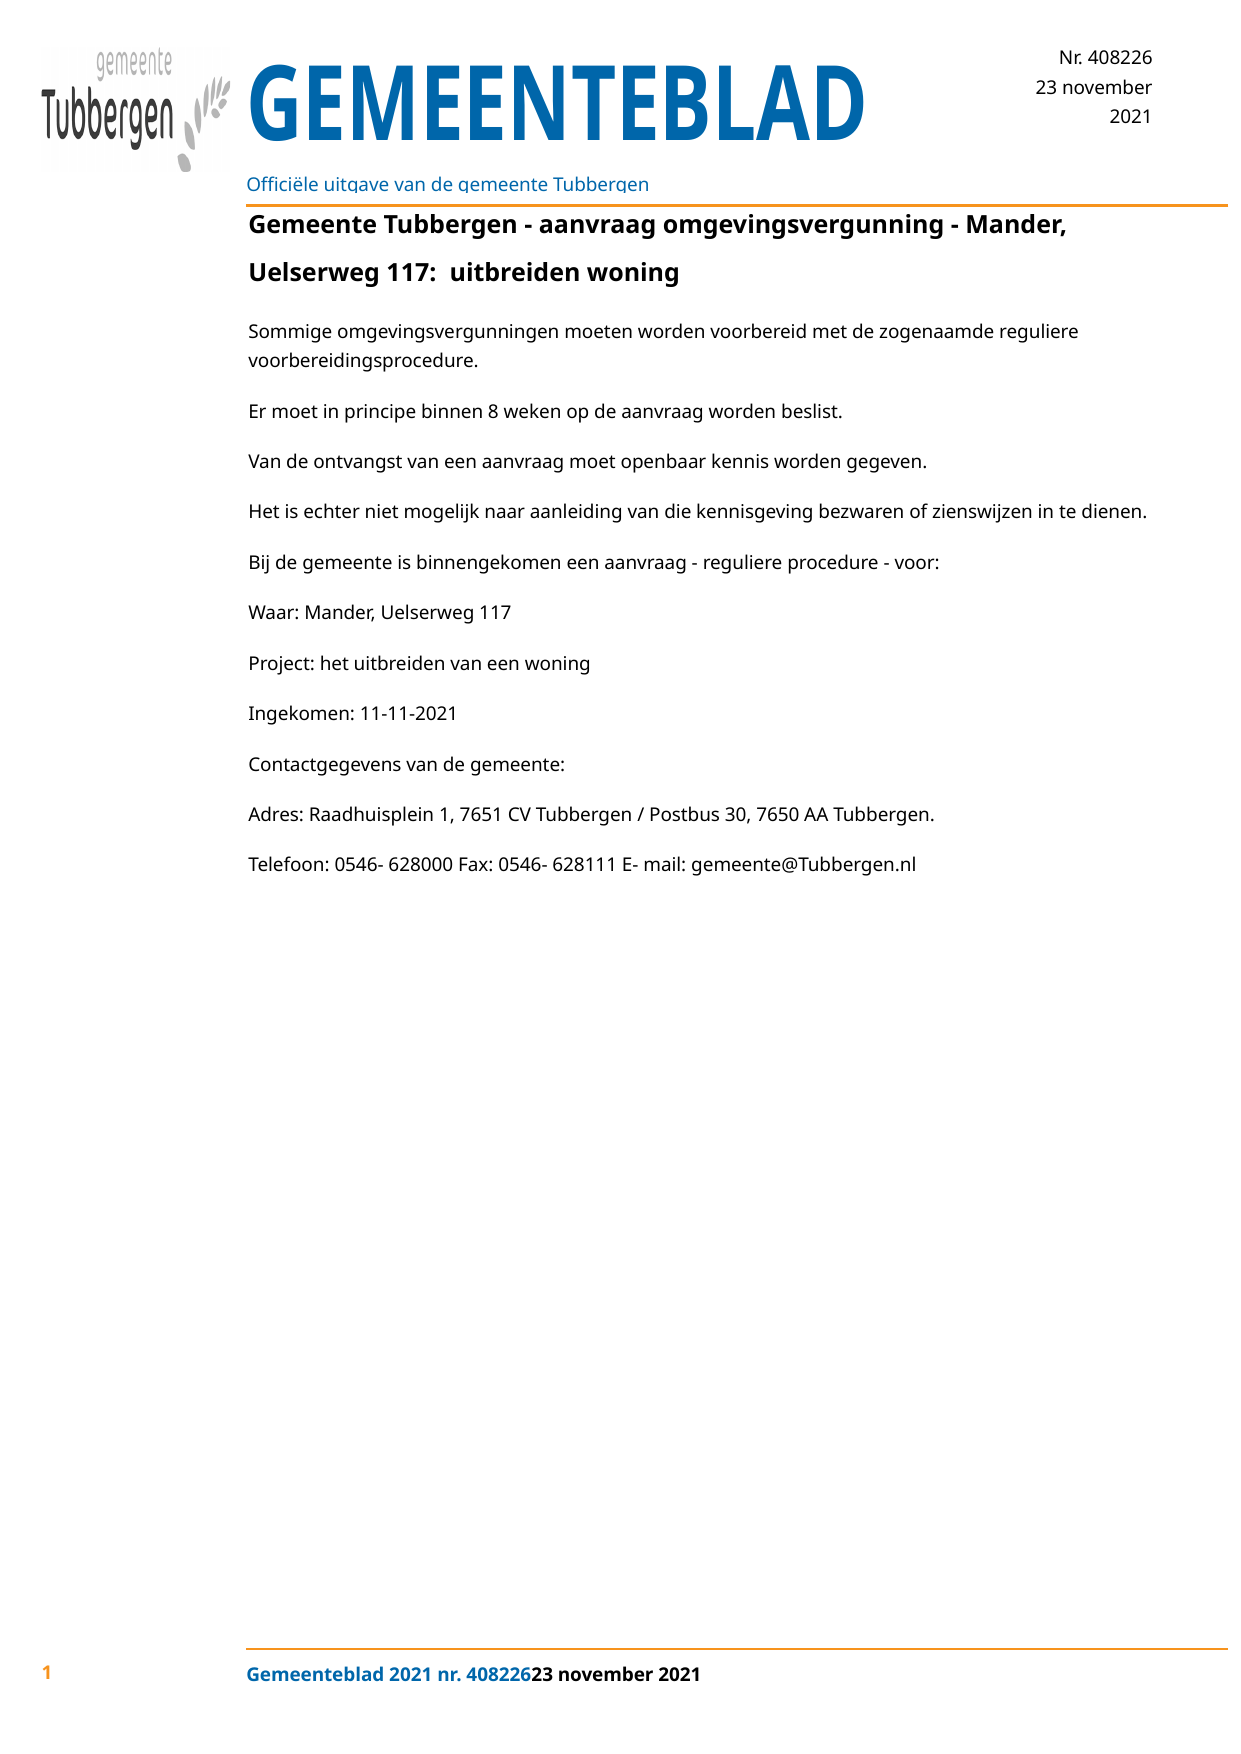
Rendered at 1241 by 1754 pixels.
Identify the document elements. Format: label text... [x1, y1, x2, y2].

text Gemeente Tubbergen - aanvraag omgevingsvergunning - Mander, Uelserweg 117: uitbreiden woning [248, 207, 1152, 288]
text Contactgegevens van de gemeente: [248, 751, 1152, 777]
text Van de ontvangst van een aanvraag moet openbaar kennis worden gegeven. [248, 448, 1152, 474]
text Sommige omgevingsvergunningen moeten worden voorbereid met de zogenaamde reguliere voorbereidingsprocedure. [248, 318, 1152, 373]
text Het is echter niet mogelijk naar aanleiding van die kennisgeving bezwaren of zienswijzen in te dienen. [248, 499, 1152, 524]
text Er moet in principe binnen 8 weken op de aanvraag worden beslist. [248, 398, 1152, 424]
text Adres: Raadhuisplein 1, 7651 CV Tubbergen / Postbus 30, 7650 AA Tubbergen. [248, 801, 1152, 827]
text Bij de gemeente is binnengekomen een aanvraag - reguliere procedure - voor: [248, 549, 1152, 575]
picture [41, 47, 231, 172]
text Ingekomen: 11-11-2021 [248, 700, 1152, 726]
text Project: het uitbreiden van een woning [248, 650, 1152, 676]
text Telefoon: 0546- 628000 Fax: 0546- 628111 E- mail: gemeente@Tubbergen.nl [248, 852, 1152, 877]
text Waar: Mander, Uelserweg 117 [248, 599, 1152, 625]
